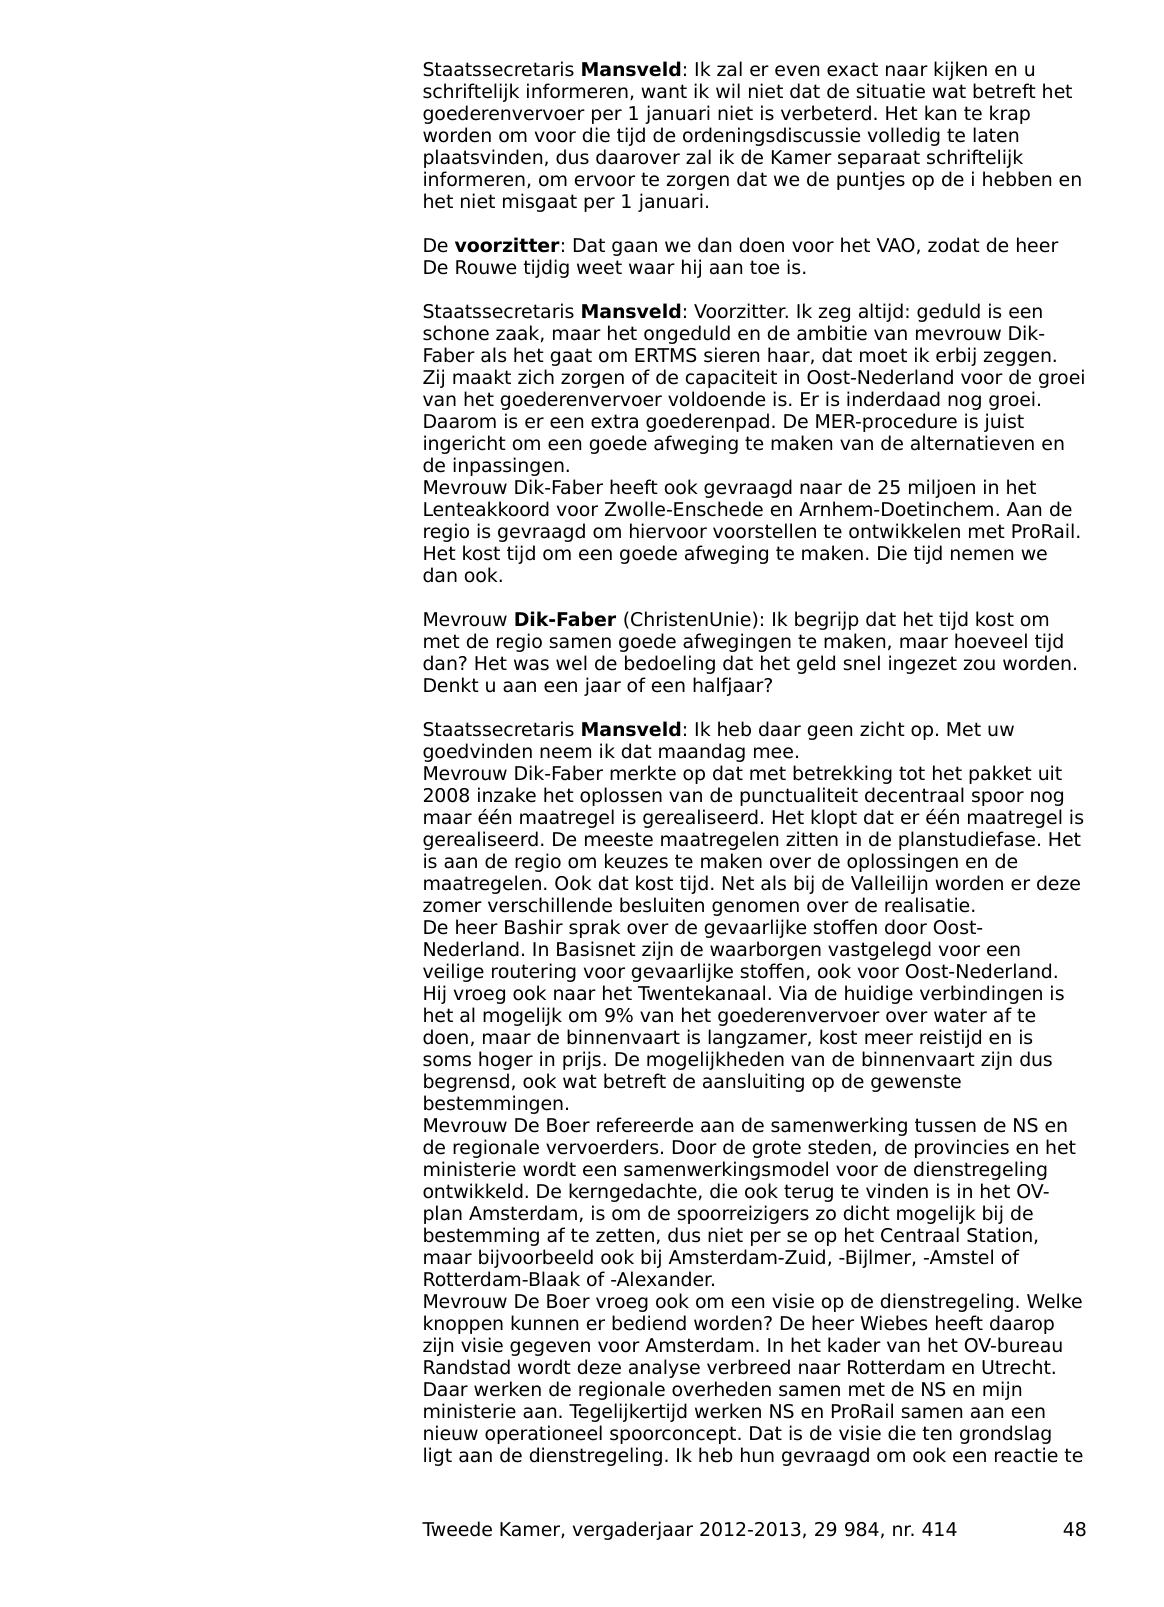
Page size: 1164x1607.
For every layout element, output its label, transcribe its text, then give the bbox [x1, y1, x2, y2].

text Mevrouw Dik-Faber (ChristenUnie): Ik begrijp dat het tijd kost om met de regio samen goede afwegingen te maken, maar hoeveel tijd dan? Het was wel de bedoeling dat het geld snel ingezet zou worden. Denkt u aan een jaar of een halfjaar? [422, 609, 1087, 697]
text Mevrouw De Boer vroeg ook om een visie op de dienstregeling. Welke knoppen kunnen er bediend worden? De heer Wiebes heeft daarop zijn visie gegeven voor Amsterdam. In het kader van het OV-bureau Randstad wordt deze analyse verbreed naar Rotterdam en Utrecht. Daar werken de regionale overheden samen met de NS en mijn ministerie aan. Tegelijkertijd werken NS en ProRail samen aan een nieuw operationeel spoorconcept. Dat is de visie die ten grondslag ligt aan de dienstregeling. Ik heb hun gevraagd om ook een reactie te [422, 1291, 1087, 1467]
text Mevrouw Dik-Faber merkte op dat met betrekking tot het pakket uit 2008 inzake het oplossen van de punctualiteit decentraal spoor nog maar één maatregel is gerealiseerd. Het klopt dat er één maatregel is gerealiseerd. De meeste maatregelen zitten in de planstudiefase. Het is aan de regio om keuzes te maken over de oplossingen en de maatregelen. Ook dat kost tijd. Net als bij de Valleilijn worden er deze zomer verschillende besluiten genomen over de realisatie. [422, 763, 1087, 917]
text Mevrouw Dik-Faber heeft ook gevraagd naar de 25 miljoen in het Lenteakkoord voor Zwolle-Enschede en Arnhem-Doetinchem. Aan de regio is gevraagd om hiervoor voorstellen te ontwikkelen met ProRail. Het kost tijd om een goede afweging te maken. Die tijd nemen we dan ook. [422, 477, 1087, 587]
text Staatssecretaris Mansveld: Ik heb daar geen zicht op. Met uw goedvinden neem ik dat maandag mee. [422, 719, 1087, 763]
text Staatssecretaris Mansveld: Voorzitter. Ik zeg altijd: geduld is een schone zaak, maar het ongeduld en de ambitie van mevrouw Dik-Faber als het gaat om ERTMS sieren haar, dat moet ik erbij zeggen. Zij maakt zich zorgen of de capaciteit in Oost-Nederland voor de groei van het goederenvervoer voldoende is. Er is inderdaad nog groei. Daarom is er een extra goederenpad. De MER-procedure is juist ingericht om een goede afweging te maken van de alternatieven en de inpassingen. [422, 301, 1087, 477]
text Mevrouw De Boer refereerde aan de samenwerking tussen de NS en de regionale vervoerders. Door de grote steden, de provincies en het ministerie wordt een samenwerkingsmodel voor de dienstregeling ontwikkeld. De kerngedachte, die ook terug te vinden is in het OV-plan Amsterdam, is om de spoorreizigers zo dicht mogelijk bij de bestemming af te zetten, dus niet per se op het Centraal Station, maar bijvoorbeeld ook bij Amsterdam-Zuid, -Bijlmer, -Amstel of Rotterdam-Blaak of -Alexander. [422, 1115, 1087, 1291]
text De voorzitter: Dat gaan we dan doen voor het VAO, zodat de heer De Rouwe tijdig weet waar hij aan toe is. [422, 235, 1087, 279]
text De heer Bashir sprak over de gevaarlijke stoffen door Oost-Nederland. In Basisnet zijn de waarborgen vastgelegd voor een veilige routering voor gevaarlijke stoffen, ook voor Oost-Nederland. Hij vroeg ook naar het Twentekanaal. Via de huidige verbindingen is het al mogelijk om 9% van het goederenvervoer over water af te doen, maar de binnenvaart is langzamer, kost meer reistijd en is soms hoger in prijs. De mogelijkheden van de binnenvaart zijn dus begrensd, ook wat betreft de aansluiting op de gewenste bestemmingen. [422, 917, 1087, 1115]
text Staatssecretaris Mansveld: Ik zal er even exact naar kijken en u schriftelijk informeren, want ik wil niet dat de situatie wat betreft het goederenvervoer per 1 januari niet is verbeterd. Het kan te krap worden om voor die tijd de ordeningsdiscussie volledig te laten plaatsvinden, dus daarover zal ik de Kamer separaat schriftelijk informeren, om ervoor te zorgen dat we de puntjes op de i hebben en het niet misgaat per 1 januari. [422, 59, 1087, 213]
